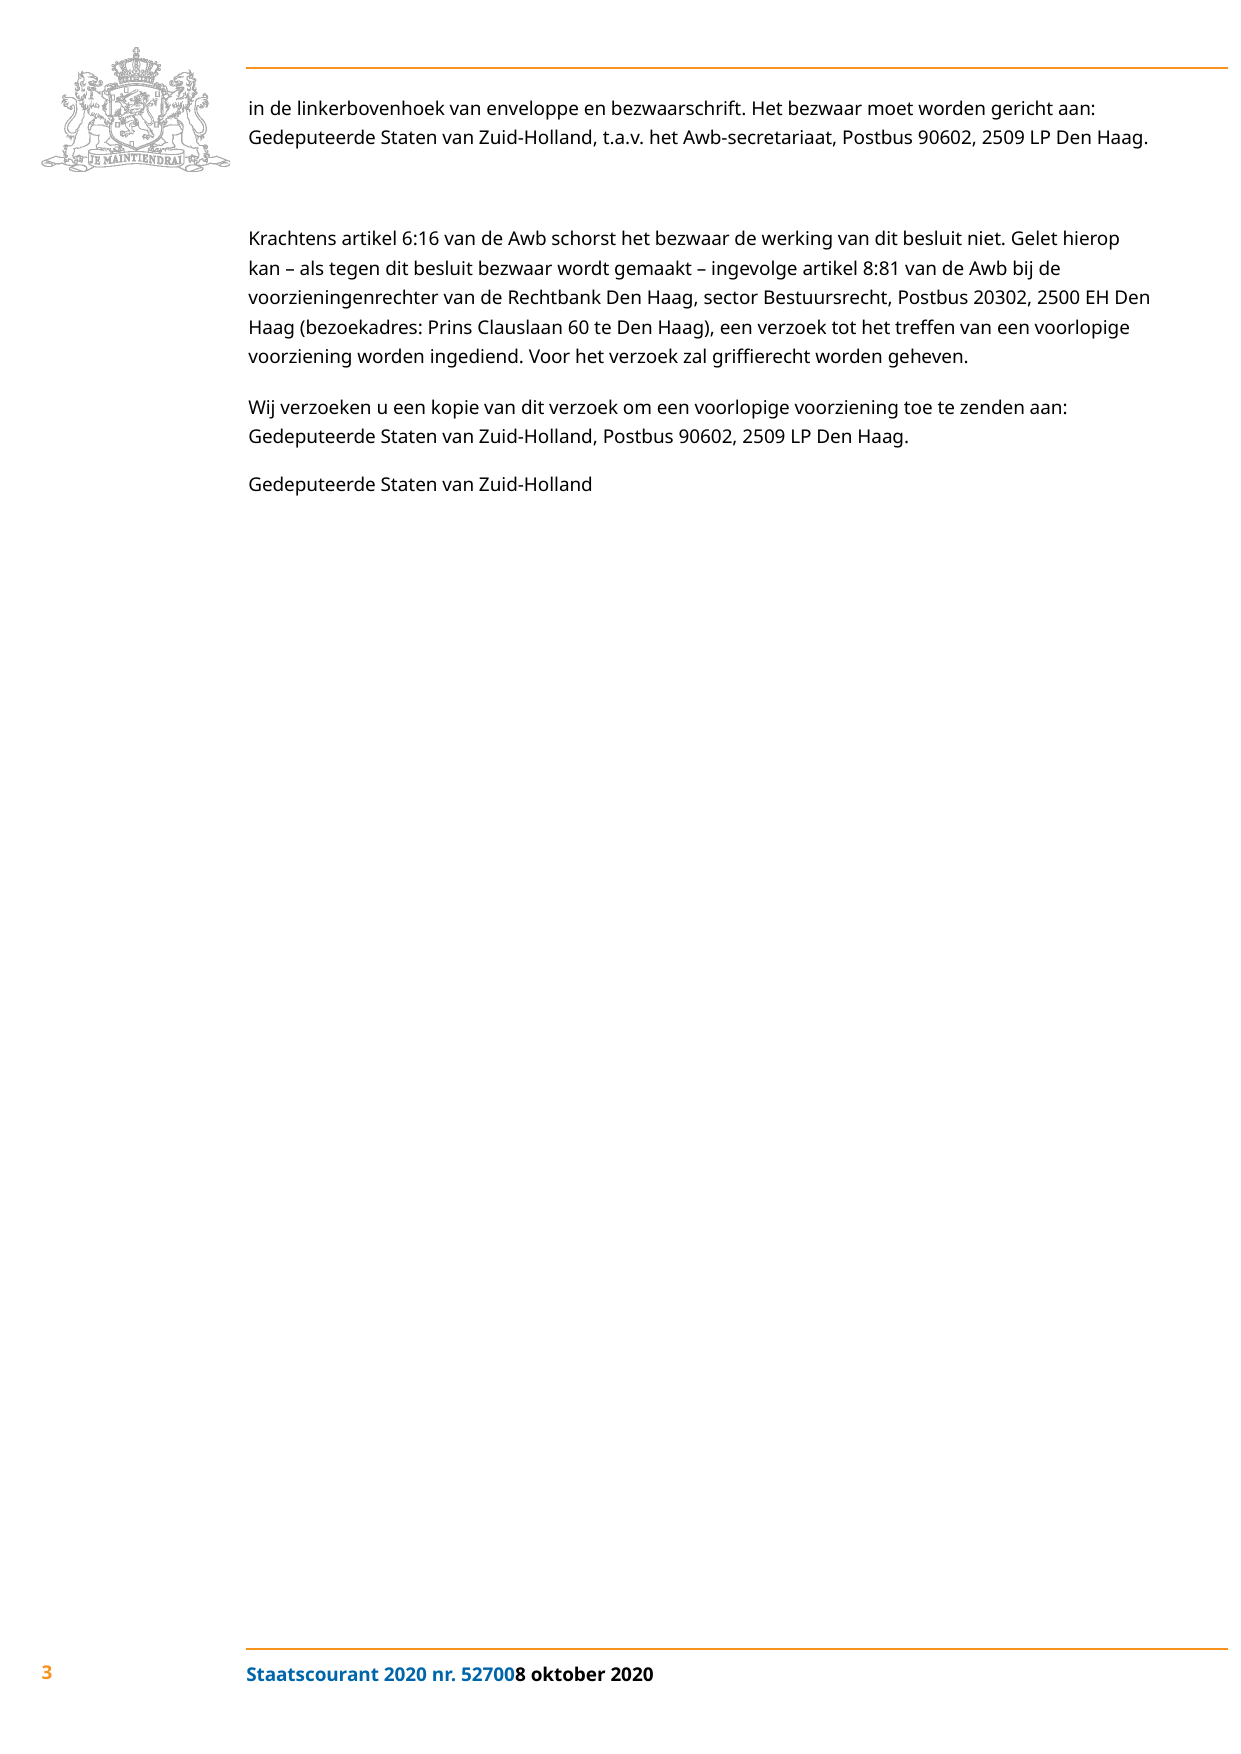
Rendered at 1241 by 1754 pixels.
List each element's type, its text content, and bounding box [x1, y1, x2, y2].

text Krachtens artikel 6:16 van de Awb schorst het bezwaar de werking van dit besluit niet. Gelet hierop kan – als tegen dit besluit bezwaar wordt gemaakt – ingevolge artikel 8:81 van de Awb bij de voorzieningenrechter van de Rechtbank Den Haag, sector Bestuursrecht, Postbus 20302, 2500 EH Den Haag (bezoekadres: Prins Clauslaan 60 te Den Haag), een verzoek tot het treffen van een voorlopige voorziening worden ingediend. Voor het verzoek zal griffierecht worden geheven. [248, 225, 1152, 369]
picture [41, 47, 231, 172]
text in de linkerbovenhoek van enveloppe en bezwaarschrift. Het bezwaar moet worden gericht aan: Gedeputeerde Staten van Zuid-Holland, t.a.v. het Awb-secretariaat, Postbus 90602, 2509 LP Den Haag. [248, 95, 1152, 150]
text Gedeputeerde Staten van Zuid-Holland [248, 471, 1152, 497]
text Wij verzoeken u een kopie van dit verzoek om een voorlopige voorziening toe te zenden aan: Gedeputeerde Staten van Zuid-Holland, Postbus 90602, 2509 LP Den Haag. [248, 394, 1152, 449]
